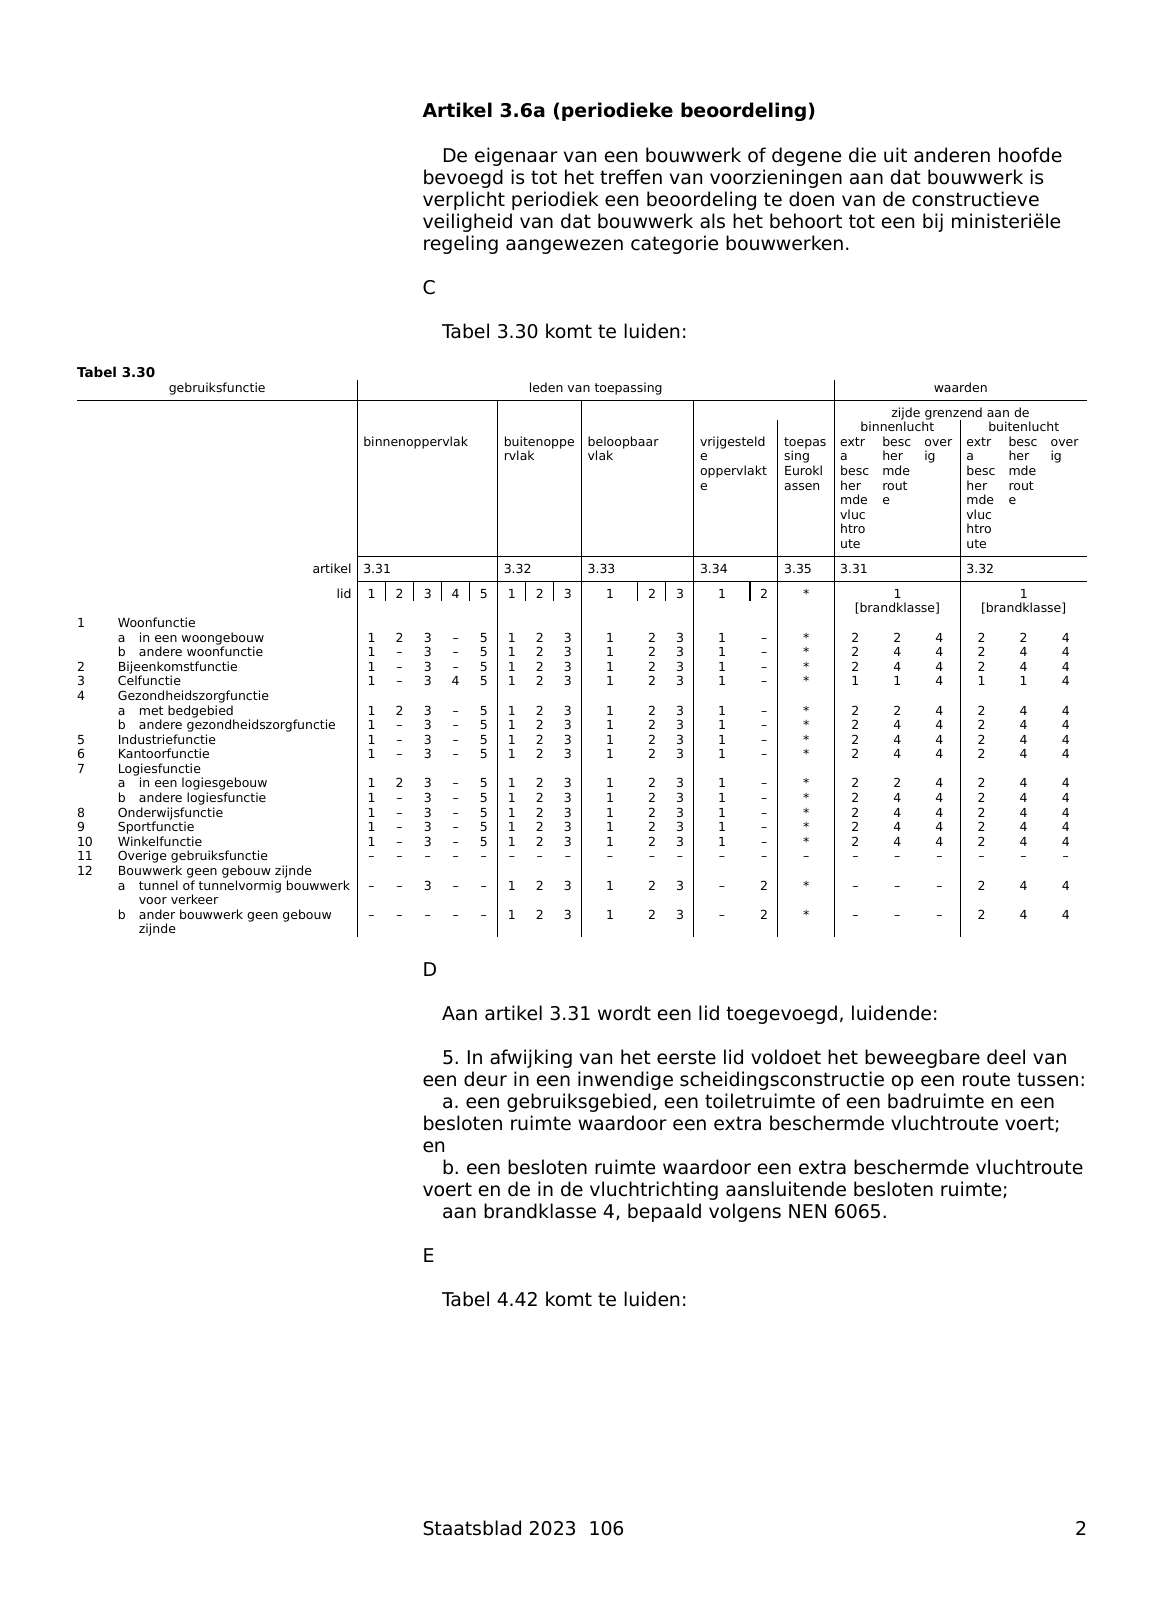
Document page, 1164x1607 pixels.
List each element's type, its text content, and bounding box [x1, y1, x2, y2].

table_cell tunnel of tunnelvormig bouwwerk voor verkeer [133, 878, 357, 907]
text b. een besloten ruimte waardoor een extra beschermde vluchtroute voert en de in de vluchtrichting aansluitende besloten ruimte; [422, 1157, 1087, 1201]
table_cell 2 [961, 878, 1002, 907]
table_cell 1 [358, 791, 385, 805]
table_cell 1 [694, 747, 750, 762]
table_cell 1 [582, 645, 638, 659]
table_cell Logiesfunctie [112, 762, 357, 776]
table_cell 5 [469, 718, 497, 732]
table_cell in een woongebouw [133, 630, 357, 645]
table_cell [694, 689, 750, 703]
table_cell b [112, 791, 133, 805]
table_cell a [112, 776, 133, 791]
table_cell 1 [498, 645, 526, 659]
table_cell – [413, 849, 441, 864]
table_cell [112, 435, 133, 556]
table_cell 2 [961, 645, 1002, 659]
table_cell 1 [498, 703, 526, 718]
table_cell 1 [358, 645, 385, 659]
table_cell [498, 420, 581, 434]
table_cell 3 [666, 908, 693, 937]
table_cell [876, 762, 918, 776]
table_cell 3 [554, 835, 581, 849]
table_cell 2 [638, 660, 666, 674]
table_cell [638, 689, 666, 703]
table_cell 2 [835, 776, 876, 791]
table_cell 1 [498, 582, 525, 601]
table_cell 4 [918, 791, 960, 805]
table_cell [112, 601, 133, 616]
table_cell 1 [498, 776, 526, 791]
table_cell [133, 435, 357, 556]
table_cell [brandklasse] [835, 601, 960, 616]
table_cell – [441, 733, 469, 747]
table_cell – [441, 718, 469, 732]
table_cell – [358, 849, 385, 864]
table_cell 3 [413, 878, 441, 907]
table_cell 9 [77, 820, 112, 834]
table_cell 2 [961, 791, 1002, 805]
table_cell [582, 601, 693, 616]
table_cell – [441, 645, 469, 659]
table_cell 3 [666, 674, 693, 689]
table_cell 1 [694, 791, 750, 805]
table_cell [77, 776, 112, 791]
table_cell 4 [441, 674, 469, 689]
table_cell 2 [77, 660, 112, 674]
table_cell – [694, 908, 750, 937]
table_cell 3 [666, 703, 693, 718]
table_cell 3 [554, 645, 581, 659]
table_cell overig [918, 435, 960, 556]
text aan brandklasse 4, bepaald volgens NEN 6065. [422, 1201, 1087, 1223]
table_cell 2 [638, 791, 666, 805]
table_cell [358, 401, 497, 420]
table_cell 1 [694, 630, 750, 645]
table_cell 4 [1044, 703, 1087, 718]
table_cell b [112, 645, 133, 659]
table_cell 3 [413, 776, 441, 791]
table_cell [77, 878, 112, 907]
table_cell 2 [526, 733, 553, 747]
table_cell [694, 616, 777, 630]
table_cell * [778, 674, 834, 689]
table_cell 2 [876, 630, 918, 645]
table_cell – [750, 776, 777, 791]
table_cell – [441, 849, 469, 864]
table_cell 2 [750, 908, 777, 937]
table_cell – [666, 849, 693, 864]
table_cell 1 [582, 791, 638, 805]
table_cell 3 [666, 630, 693, 645]
table_cell 1 [694, 805, 750, 820]
table_cell 2 [961, 820, 1002, 834]
table_cell 4 [1044, 630, 1087, 645]
table_cell 4 [1002, 703, 1044, 718]
table_cell – [526, 849, 553, 864]
table_cell [77, 556, 112, 581]
table_cell * [778, 747, 834, 762]
table_cell 5 [469, 747, 497, 762]
table_cell [918, 689, 960, 703]
table_cell 3 [413, 805, 441, 820]
table_cell – [750, 791, 777, 805]
table_cell – [750, 835, 777, 849]
table_cell 3 [554, 776, 581, 791]
table_cell 2 [526, 630, 553, 645]
table_cell – [554, 849, 581, 864]
table_cell – [1002, 849, 1044, 864]
text a. een gebruiksgebied, een toiletruimte of een badruimte en een besloten ruimte waardoor een extra beschermde vluchtroute voert; en [422, 1091, 1087, 1157]
table_cell – [385, 835, 413, 849]
table_cell 1 [582, 747, 638, 762]
table_cell 3 [413, 718, 441, 732]
table_cell 4 [876, 718, 918, 732]
table_cell Kantoorfunctie [112, 747, 357, 762]
table_cell – [441, 805, 469, 820]
text D [422, 959, 1087, 981]
table_cell 2 [1002, 630, 1044, 645]
table_cell [77, 435, 112, 556]
table_cell 1 [498, 733, 526, 747]
table_cell – [441, 660, 469, 674]
table_cell 3 [413, 791, 441, 805]
table_cell 3 [666, 582, 693, 601]
table_cell 4 [876, 820, 918, 834]
table_cell 4 [1002, 645, 1044, 659]
table_cell 1 [582, 660, 638, 674]
table_cell Winkelfunctie [112, 835, 357, 849]
table_cell 4 [876, 660, 918, 674]
table_cell * [778, 660, 834, 674]
table_cell – [750, 747, 777, 762]
table_cell – [441, 703, 469, 718]
table_cell [358, 689, 385, 703]
table_cell 2 [385, 776, 413, 791]
table_cell met bedgebied [133, 703, 357, 718]
table_cell – [441, 820, 469, 834]
table_cell 3 [666, 878, 693, 907]
table_cell – [835, 908, 876, 937]
table_cell 1 [582, 820, 638, 834]
table_cell [385, 864, 413, 878]
table_cell [441, 762, 469, 776]
table_cell – [750, 849, 777, 864]
table_cell 3 [554, 791, 581, 805]
table_cell 3.33 [582, 557, 693, 581]
table_cell 3 [413, 820, 441, 834]
table_cell 2 [961, 733, 1002, 747]
table_cell Overige gebruiksfunctie [112, 849, 357, 864]
table_cell [666, 762, 693, 776]
table_cell buitenlucht [961, 420, 1087, 434]
table_cell 1 [358, 660, 385, 674]
table_cell [961, 689, 1002, 703]
table_cell – [750, 645, 777, 659]
table_cell 4 [1002, 776, 1044, 791]
table_cell 1 [835, 582, 960, 601]
table_cell 1 [694, 776, 750, 791]
table_cell artikel [133, 556, 357, 581]
table_cell 4 [1044, 805, 1087, 820]
table_cell – [918, 878, 960, 907]
table_cell – [385, 791, 413, 805]
table_cell * [778, 703, 834, 718]
table_cell [778, 762, 834, 776]
table_cell andere gezondheidszorgfunctie [133, 718, 357, 732]
table_cell 3.34 [694, 557, 777, 581]
table_cell – [835, 878, 876, 907]
table_cell buitenoppervlak [498, 435, 581, 556]
table_cell ander bouwwerk geen gebouw zijnde [133, 908, 357, 937]
table_cell 4 [876, 805, 918, 820]
table_cell andere logiesfunctie [133, 791, 357, 805]
table_cell [469, 864, 497, 878]
table_cell gebruiksfunctie [77, 380, 357, 400]
table_cell 2 [526, 820, 553, 834]
table_cell * [778, 908, 834, 937]
table_cell b [112, 908, 133, 937]
table_cell 1 [1002, 674, 1044, 689]
table_cell [77, 645, 112, 659]
table_cell 1 [694, 718, 750, 732]
table_cell [526, 762, 553, 776]
table_cell 3 [666, 733, 693, 747]
table_cell 1 [498, 908, 526, 937]
table_cell 3 [666, 820, 693, 834]
table_cell * [778, 733, 834, 747]
table_cell 4 [1002, 747, 1044, 762]
table_cell 2 [638, 703, 666, 718]
table_cell 2 [638, 582, 665, 601]
table_cell 5 [469, 630, 497, 645]
table_cell lid [133, 581, 357, 601]
table_cell 2 [526, 878, 553, 907]
table_cell [778, 689, 834, 703]
table_cell 2 [835, 703, 876, 718]
table_cell [582, 864, 638, 878]
table_cell 1 [358, 733, 385, 747]
table_cell 2 [835, 718, 876, 732]
table_cell 3.35 [778, 557, 834, 581]
table_cell [582, 401, 693, 420]
table_cell Sportfunctie [112, 820, 357, 834]
table_cell – [441, 630, 469, 645]
table_cell 2 [835, 630, 876, 645]
table_cell [133, 601, 357, 616]
table_cell 3.32 [961, 557, 1087, 581]
table_cell Bijeenkomstfunctie [112, 660, 357, 674]
table_cell 10 [77, 835, 112, 849]
table_cell [498, 864, 526, 878]
table_cell 2 [385, 703, 413, 718]
table_cell 7 [77, 762, 112, 776]
table_cell 5 [469, 776, 497, 791]
table_cell 2 [526, 908, 553, 937]
table_cell [582, 689, 638, 703]
table_cell 2 [876, 703, 918, 718]
table_cell – [469, 878, 497, 907]
table_cell [1002, 689, 1044, 703]
table_cell 2 [638, 718, 666, 732]
table_cell 2 [526, 805, 553, 820]
table_cell Celfunctie [112, 674, 357, 689]
table_cell 2 [961, 805, 1002, 820]
table_cell 3 [666, 791, 693, 805]
table_cell 2 [961, 718, 1002, 732]
table_cell [498, 616, 581, 630]
table_cell 1 [498, 674, 526, 689]
table_cell [582, 616, 693, 630]
table_cell 1 [498, 718, 526, 732]
table_cell [582, 762, 638, 776]
table_cell 1 [358, 674, 385, 689]
table_cell [582, 420, 693, 434]
table_cell 2 [835, 660, 876, 674]
table_cell 2 [961, 703, 1002, 718]
table_cell 3 [666, 747, 693, 762]
table_cell – [582, 849, 638, 864]
table_cell [526, 864, 553, 878]
table_cell binnenoppervlak [358, 435, 497, 556]
table_cell [961, 864, 1002, 878]
table_cell 1 [358, 805, 385, 820]
table_cell a [112, 878, 133, 907]
table_cell [77, 401, 112, 420]
table_cell – [441, 835, 469, 849]
table_cell * [778, 582, 834, 601]
table_cell 4 [876, 645, 918, 659]
table_cell – [750, 733, 777, 747]
table_cell 4 [1044, 908, 1087, 937]
table_cell 4 [1044, 660, 1087, 674]
table_cell overig [1044, 435, 1087, 556]
table_cell [77, 601, 112, 616]
table_cell 2 [638, 776, 666, 791]
table_cell toepassing Euroklassen [778, 435, 834, 556]
table_cell [750, 762, 777, 776]
table_cell [77, 718, 112, 732]
table_cell waarden [835, 380, 1087, 400]
table_cell [112, 581, 133, 601]
table_cell 2 [526, 674, 553, 689]
table_cell 2 [526, 582, 553, 601]
table_cell [778, 601, 834, 616]
table_cell * [778, 776, 834, 791]
table_cell – [1044, 849, 1087, 864]
table_cell vrijgestelde oppervlakte [694, 435, 777, 556]
table_cell 2 [751, 582, 777, 601]
table_cell – [918, 908, 960, 937]
table_cell 4 [918, 747, 960, 762]
table_cell [750, 689, 777, 703]
table_cell [666, 689, 693, 703]
table_cell 4 [1002, 820, 1044, 834]
table_cell 3.31 [835, 557, 960, 581]
text Tabel 4.42 komt te luiden: [422, 1289, 1087, 1311]
table_cell [554, 689, 581, 703]
table_cell – [441, 747, 469, 762]
table_cell [77, 791, 112, 805]
table_cell [526, 689, 553, 703]
table_cell * [778, 630, 834, 645]
table_cell 2 [526, 718, 553, 732]
table_cell 4 [1044, 878, 1087, 907]
table_cell [77, 703, 112, 718]
table_cell 1 [694, 703, 750, 718]
table_cell 2 [835, 820, 876, 834]
table_cell 2 [638, 835, 666, 849]
table_cell – [750, 703, 777, 718]
table_cell 5 [469, 660, 497, 674]
table_cell 3 [666, 645, 693, 659]
table_cell – [441, 776, 469, 791]
table_cell – [694, 878, 750, 907]
table_cell [112, 420, 133, 434]
table_cell 1 [694, 660, 750, 674]
table_cell binnenlucht [835, 420, 960, 434]
table_cell 4 [1002, 908, 1044, 937]
table_cell 2 [835, 805, 876, 820]
table_cell 2 [638, 645, 666, 659]
table_cell 1 [498, 835, 526, 849]
table_cell 4 [918, 660, 960, 674]
table_cell 4 [1002, 878, 1044, 907]
table_cell [133, 420, 357, 434]
table_cell [385, 762, 413, 776]
table_cell 2 [638, 908, 666, 937]
table_cell 4 [876, 733, 918, 747]
table_cell 11 [77, 849, 112, 864]
table_cell 3 [666, 835, 693, 849]
table_cell 5 [469, 674, 497, 689]
table_cell * [778, 835, 834, 849]
table_cell [666, 864, 693, 878]
table_cell [694, 420, 777, 434]
table_cell 4 [918, 776, 960, 791]
table_cell 4 [1044, 835, 1087, 849]
table_cell [750, 864, 777, 878]
table_cell – [385, 674, 413, 689]
table_cell 3 [666, 660, 693, 674]
table_cell [694, 762, 750, 776]
table_cell 3 [414, 582, 441, 601]
table_cell – [385, 820, 413, 834]
table_cell [385, 689, 413, 703]
table_cell [1044, 689, 1087, 703]
table_cell Industriefunctie [112, 733, 357, 747]
table_cell 3 [666, 718, 693, 732]
table_cell – [750, 630, 777, 645]
table_cell 1 [961, 674, 1002, 689]
table_cell 2 [638, 747, 666, 762]
table_cell 3 [554, 630, 581, 645]
table_cell 4 [876, 791, 918, 805]
table_cell – [498, 849, 526, 864]
table_cell – [469, 908, 497, 937]
table_cell 2 [961, 660, 1002, 674]
table_cell 2 [526, 776, 553, 791]
table_cell 2 [526, 747, 553, 762]
table_cell – [385, 878, 413, 907]
table_cell 4 [1044, 718, 1087, 732]
table_cell – [358, 908, 385, 937]
table_cell [358, 601, 497, 616]
table_cell 4 [1002, 718, 1044, 732]
table_cell [1002, 864, 1044, 878]
table_cell 1 [498, 630, 526, 645]
table_header Tabel 3.30 [77, 365, 1087, 380]
table_cell 5 [469, 805, 497, 820]
table_cell 2 [638, 820, 666, 834]
table_cell [498, 689, 526, 703]
table_cell [694, 601, 777, 616]
table_cell 1 [582, 878, 638, 907]
table_cell 2 [386, 582, 413, 601]
table_cell – [385, 660, 413, 674]
table_cell 1 [358, 718, 385, 732]
table_cell [133, 401, 357, 420]
table_cell 4 [1044, 733, 1087, 747]
table_cell [876, 689, 918, 703]
table_cell [112, 401, 133, 420]
table_cell * [778, 645, 834, 659]
table_cell 1 [582, 776, 638, 791]
table_cell * [778, 878, 834, 907]
table_cell 1 [358, 835, 385, 849]
table_cell – [385, 805, 413, 820]
table_cell 1 [498, 747, 526, 762]
table_cell 4 [1044, 645, 1087, 659]
table_cell 2 [961, 747, 1002, 762]
table_cell 1 [961, 582, 1087, 601]
table_cell 3.32 [498, 557, 581, 581]
table_cell * [778, 718, 834, 732]
table_cell [961, 616, 1087, 630]
table_cell 5 [469, 820, 497, 834]
table_cell 5 [469, 791, 497, 805]
table_cell 5 [469, 703, 497, 718]
text Tabel 3.30 komt te luiden: [422, 321, 1087, 343]
table_cell 3 [413, 660, 441, 674]
table_cell 5 [470, 582, 497, 601]
table_cell 1 [358, 630, 385, 645]
table_cell – [385, 645, 413, 659]
table_cell 2 [876, 776, 918, 791]
text Aan artikel 3.31 wordt een lid toegevoegd, luidende: [422, 1003, 1087, 1025]
table_cell [554, 762, 581, 776]
table_cell 2 [638, 674, 666, 689]
table_cell 3 [413, 703, 441, 718]
table_cell 1 [694, 582, 749, 601]
table_cell Gezondheidszorgfunctie [112, 689, 357, 703]
table_cell 1 [358, 747, 385, 762]
table_cell 2 [526, 791, 553, 805]
table_cell – [961, 849, 1002, 864]
table_cell 4 [1002, 791, 1044, 805]
table_cell [918, 762, 960, 776]
table_cell 4 [1044, 674, 1087, 689]
table_cell beloopbaar vlak [582, 435, 693, 556]
table_cell – [385, 849, 413, 864]
table_cell [brandklasse] [961, 601, 1087, 616]
table_cell – [778, 849, 834, 864]
table_cell 3 [666, 776, 693, 791]
table_cell – [385, 733, 413, 747]
table_cell [638, 762, 666, 776]
table_cell – [918, 849, 960, 864]
table_cell 4 [1044, 791, 1087, 805]
table_cell [778, 616, 834, 630]
table_cell 1 [876, 674, 918, 689]
table_cell 2 [961, 630, 1002, 645]
table_cell 4 [1044, 820, 1087, 834]
table_cell 2 [961, 908, 1002, 937]
table_cell [112, 556, 133, 581]
table_cell 1 [77, 616, 112, 630]
table_cell – [413, 908, 441, 937]
table_cell – [694, 849, 750, 864]
table_cell 3.31 [358, 557, 497, 581]
table_cell 1 [498, 660, 526, 674]
table_cell beschermde route [1002, 435, 1044, 556]
table_cell [413, 864, 441, 878]
table_cell 5 [469, 835, 497, 849]
table_cell 3 [77, 674, 112, 689]
table_cell 1 [582, 908, 638, 937]
table_cell – [441, 791, 469, 805]
table_cell a [112, 703, 133, 718]
table_cell 3 [554, 718, 581, 732]
table_cell 2 [638, 630, 666, 645]
table_cell zijde grenzend aan de [835, 401, 1087, 420]
table_cell [77, 581, 112, 601]
table_cell 4 [442, 582, 469, 601]
table_cell 4 [1002, 660, 1044, 674]
table_cell 1 [498, 791, 526, 805]
table_cell 2 [961, 776, 1002, 791]
table_cell 2 [638, 805, 666, 820]
table_cell 3 [554, 674, 581, 689]
table_cell – [835, 849, 876, 864]
table_cell 1 [694, 835, 750, 849]
table_cell 4 [1002, 835, 1044, 849]
table_cell 3 [413, 747, 441, 762]
table_cell – [876, 878, 918, 907]
table_cell 2 [835, 791, 876, 805]
table_cell 3 [413, 630, 441, 645]
table_cell 1 [582, 805, 638, 820]
table_cell – [750, 674, 777, 689]
table_cell [694, 401, 834, 420]
table_cell – [441, 878, 469, 907]
table_cell 2 [526, 835, 553, 849]
table_cell – [385, 718, 413, 732]
table_cell 3 [554, 660, 581, 674]
table_cell 4 [918, 703, 960, 718]
table_cell [413, 689, 441, 703]
table_cell 1 [358, 776, 385, 791]
table_cell in een logiesgebouw [133, 776, 357, 791]
table_cell * [778, 805, 834, 820]
subtitle Artikel 3.6a (periodieke beoordeling) [422, 100, 1087, 122]
table_cell [498, 601, 581, 616]
table_cell 1 [358, 820, 385, 834]
table_cell 4 [918, 835, 960, 849]
table_cell [358, 616, 497, 630]
table_cell 2 [638, 878, 666, 907]
table_cell 8 [77, 805, 112, 820]
table_cell [441, 689, 469, 703]
table_cell [554, 864, 581, 878]
table_cell – [469, 849, 497, 864]
table_cell [778, 420, 834, 434]
table_cell [1002, 762, 1044, 776]
table_cell – [385, 747, 413, 762]
table_cell [77, 420, 112, 434]
table_cell extra beschermde vluchtroute [961, 435, 1002, 556]
table_cell [694, 864, 750, 878]
table_cell – [750, 660, 777, 674]
table_cell 4 [1002, 733, 1044, 747]
table_cell 4 [876, 747, 918, 762]
table_cell [876, 864, 918, 878]
table_cell 3 [554, 820, 581, 834]
table_cell 1 [498, 820, 526, 834]
table_cell 4 [1044, 747, 1087, 762]
table_cell * [778, 820, 834, 834]
table_cell 3 [413, 835, 441, 849]
table_cell [498, 401, 581, 420]
table_cell Onderwijsfunctie [112, 805, 357, 820]
table_cell 2 [835, 645, 876, 659]
table_cell 1 [582, 703, 638, 718]
table_cell 2 [750, 878, 777, 907]
table_cell 4 [876, 835, 918, 849]
text C [422, 277, 1087, 299]
table_cell 3 [554, 582, 581, 601]
table_cell [1044, 762, 1087, 776]
table_cell 2 [835, 747, 876, 762]
table_cell 4 [918, 805, 960, 820]
table_cell [358, 864, 385, 878]
table_cell [498, 762, 526, 776]
table_cell extra beschermde vluchtroute [835, 435, 876, 556]
table_cell 1 [582, 835, 638, 849]
table_cell [961, 762, 1002, 776]
table_cell [778, 864, 834, 878]
table_cell 1 [498, 878, 526, 907]
table_cell 2 [526, 703, 553, 718]
table_cell andere woonfunctie [133, 645, 357, 659]
table_cell 1 [582, 733, 638, 747]
table_cell 3 [554, 805, 581, 820]
table_cell – [876, 849, 918, 864]
table_cell – [638, 849, 666, 864]
table_cell 1 [835, 674, 876, 689]
table_cell [358, 762, 385, 776]
table_cell 6 [77, 747, 112, 762]
table_cell [358, 420, 497, 434]
table_cell – [358, 878, 385, 907]
table_cell – [750, 805, 777, 820]
text 5. In afwijking van het eerste lid voldoet het beweegbare deel van een deur in een inwendige scheidingsconstructie op een route tussen: [422, 1047, 1087, 1091]
table_cell 1 [694, 733, 750, 747]
table_cell [1044, 864, 1087, 878]
table_cell [469, 762, 497, 776]
table_cell 4 [918, 674, 960, 689]
table_cell 4 [918, 645, 960, 659]
table_cell 1 [694, 820, 750, 834]
table_cell 2 [961, 835, 1002, 849]
table_cell [835, 864, 876, 878]
table_cell 2 [638, 733, 666, 747]
table_cell 3 [554, 878, 581, 907]
table_cell 4 [77, 689, 112, 703]
table_cell [413, 762, 441, 776]
table_cell 4 [918, 733, 960, 747]
table_cell [441, 864, 469, 878]
table_cell 1 [694, 674, 750, 689]
table_cell [469, 689, 497, 703]
table_cell 2 [835, 835, 876, 849]
table_cell 3 [413, 733, 441, 747]
table_cell 1 [582, 718, 638, 732]
table_cell 3 [554, 908, 581, 937]
table_cell 2 [526, 660, 553, 674]
table_cell 2 [385, 630, 413, 645]
table_cell [835, 689, 876, 703]
text De eigenaar van een bouwwerk of degene die uit anderen hoofde bevoegd is tot het treffen van voorzieningen aan dat bouwwerk is verplicht periodiek een beoordeling te doen van de constructieve veiligheid van dat bouwwerk als het behoort tot een bij ministeriële regeling aangewezen categorie bouwwerken. [422, 144, 1087, 254]
table_cell [638, 864, 666, 878]
table_cell [835, 762, 876, 776]
table_cell [77, 630, 112, 645]
table_cell Bouwwerk geen gebouw zijnde [112, 864, 357, 878]
table_cell 1 [694, 645, 750, 659]
table_cell 1 [358, 582, 385, 601]
table_cell 4 [918, 820, 960, 834]
table_cell 5 [469, 645, 497, 659]
table_cell * [778, 791, 834, 805]
table_cell [835, 616, 960, 630]
table_cell 5 [77, 733, 112, 747]
table_cell 3 [666, 805, 693, 820]
table_cell – [750, 718, 777, 732]
table_cell 4 [1044, 776, 1087, 791]
table_cell – [750, 820, 777, 834]
table_cell 2 [835, 733, 876, 747]
table_cell – [876, 908, 918, 937]
table_cell 3 [554, 733, 581, 747]
table_cell 12 [77, 864, 112, 878]
table_cell 1 [582, 582, 637, 601]
table_cell – [441, 908, 469, 937]
table_cell 1 [358, 703, 385, 718]
table_cell – [385, 908, 413, 937]
table_cell 3 [554, 703, 581, 718]
table_cell 1 [498, 805, 526, 820]
table_cell 4 [1002, 805, 1044, 820]
table_cell 5 [469, 733, 497, 747]
table_cell 4 [918, 718, 960, 732]
table_cell a [112, 630, 133, 645]
table_cell 1 [582, 674, 638, 689]
table_cell 3 [413, 645, 441, 659]
table_cell [918, 864, 960, 878]
table_cell 2 [526, 645, 553, 659]
table_cell beschermde route [876, 435, 918, 556]
table_cell 4 [918, 630, 960, 645]
table_cell b [112, 718, 133, 732]
table_cell leden van toepassing [358, 380, 834, 400]
text E [422, 1245, 1087, 1267]
table_cell 1 [582, 630, 638, 645]
table_cell 3 [413, 674, 441, 689]
table_cell 3 [554, 747, 581, 762]
table_cell [77, 908, 112, 937]
table_cell Woonfunctie [112, 616, 357, 630]
